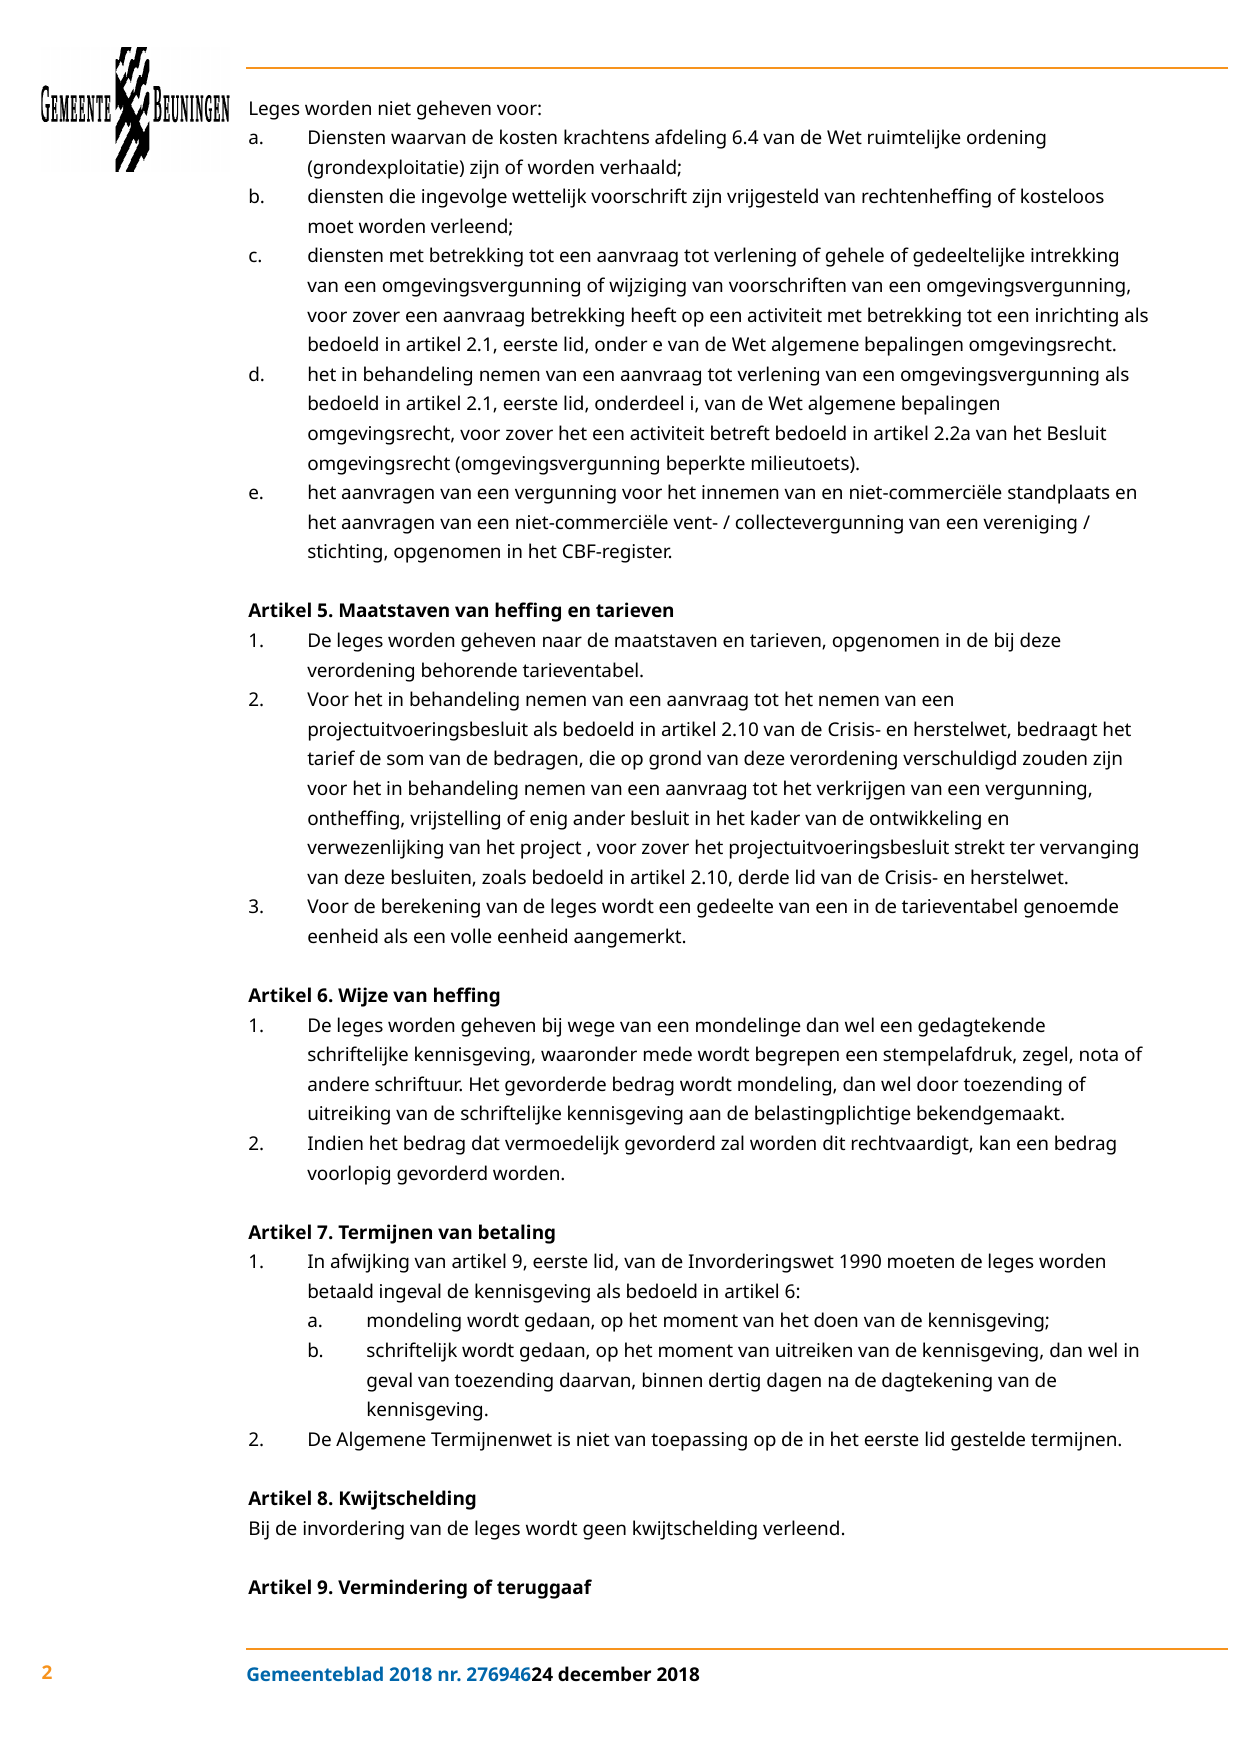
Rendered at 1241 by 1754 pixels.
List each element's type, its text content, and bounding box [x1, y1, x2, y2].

text Leges worden niet geheven voor: [248, 95, 1152, 121]
list De Algemene Termijnenwet is niet van toepassing op de in het eerste lid gestelde termijnen. [248, 1426, 1152, 1452]
list De leges worden geheven bij wege van een mondelinge dan wel een gedagtekende schriftelijke kennisgeving, waaronder mede wordt begrepen een stempelafdruk, zegel, nota of andere schriftuur. Het gevorderde bedrag wordt mondeling, dan wel door toezending of uitreiking van de schriftelijke kennisgeving aan de belastingplichtige bekendgemaakt. [248, 1012, 1152, 1126]
list In afwijking van artikel 9, eerste lid, van de Invorderingswet 1990 moeten de leges worden betaald ingeval de kennisgeving als bedoeld in artikel 6: [248, 1248, 1152, 1304]
list schriftelijk wordt gedaan, op het moment van uitreiken van de kennisgeving, dan wel in geval van toezending daarvan, binnen dertig dagen na de dagtekening van de kennisgeving. [307, 1337, 1152, 1422]
list het in behandeling nemen van een aanvraag tot verlening van een omgevingsvergunning als bedoeld in artikel 2.1, eerste lid, onderdeel i, van de Wet algemene bepalingen omgevingsrecht, voor zover het een activiteit betreft bedoeld in artikel 2.2a van het Besluit omgevingsrecht (omgevingsvergunning beperkte milieutoets). [248, 361, 1152, 476]
list het aanvragen van een vergunning voor het innemen van en niet-commerciële standplaats en het aanvragen van een niet-commerciële vent- / collectevergunning van een vereniging / stichting, opgenomen in het CBF-register. [248, 479, 1152, 564]
list Diensten waarvan de kosten krachtens afdeling 6.4 van de Wet ruimtelijke ordening (grondexploitatie) zijn of worden verhaald; [248, 124, 1152, 180]
list Voor de berekening van de leges wordt een gedeelte van een in de tarieventabel genoemde eenheid als een volle eenheid aangemerkt. [248, 893, 1152, 949]
list Indien het bedrag dat vermoedelijk gevorderd zal worden dit rechtvaardigt, kan een bedrag voorlopig gevorderd worden. [248, 1130, 1152, 1186]
list diensten die ingevolge wettelijk voorschrift zijn vrijgesteld van rechtenheffing of kosteloos moet worden verleend; [248, 183, 1152, 239]
list De leges worden geheven naar de maatstaven en tarieven, opgenomen in de bij deze verordening behorende tarieventabel. [248, 627, 1152, 683]
list Voor het in behandeling nemen van een aanvraag tot het nemen van een projectuitvoeringsbesluit als bedoeld in artikel 2.10 van de Crisis- en herstelwet, bedraagt het tarief de som van de bedragen, die op grond van deze verordening verschuldigd zouden zijn voor het in behandeling nemen van een aanvraag tot het verkrijgen van een vergunning, ontheffing, vrijstelling of enig ander besluit in het kader van de ontwikkeling en verwezenlijking van het project , voor zover het projectuitvoeringsbesluit strekt ter vervanging van deze besluiten, zoals bedoeld in artikel 2.10, derde lid van de Crisis- en herstelwet. [248, 686, 1152, 890]
list mondeling wordt gedaan, op het moment van het doen van de kennisgeving; [307, 1308, 1152, 1333]
text Artikel 6. Wijze van heffing [248, 982, 1152, 1008]
list diensten met betrekking tot een aanvraag tot verlening of gehele of gedeeltelijke intrekking van een omgevingsvergunning of wijziging van voorschriften van een omgevingsvergunning, voor zover een aanvraag betrekking heeft op een activiteit met betrekking tot een inrichting als bedoeld in artikel 2.1, eerste lid, onder e van de Wet algemene bepalingen omgevingsrecht. [248, 243, 1152, 357]
text Artikel 7. Termijnen van betaling [248, 1219, 1152, 1245]
text Artikel 8. Kwijtschelding [248, 1485, 1152, 1511]
text Artikel 9. Vermindering of teruggaaf [248, 1574, 1152, 1600]
picture [41, 47, 231, 172]
text Artikel 5. Maatstaven van heffing en tarieven [248, 598, 1152, 623]
text Bij de invordering van de leges wordt geen kwijtschelding verleend. [248, 1515, 1152, 1541]
